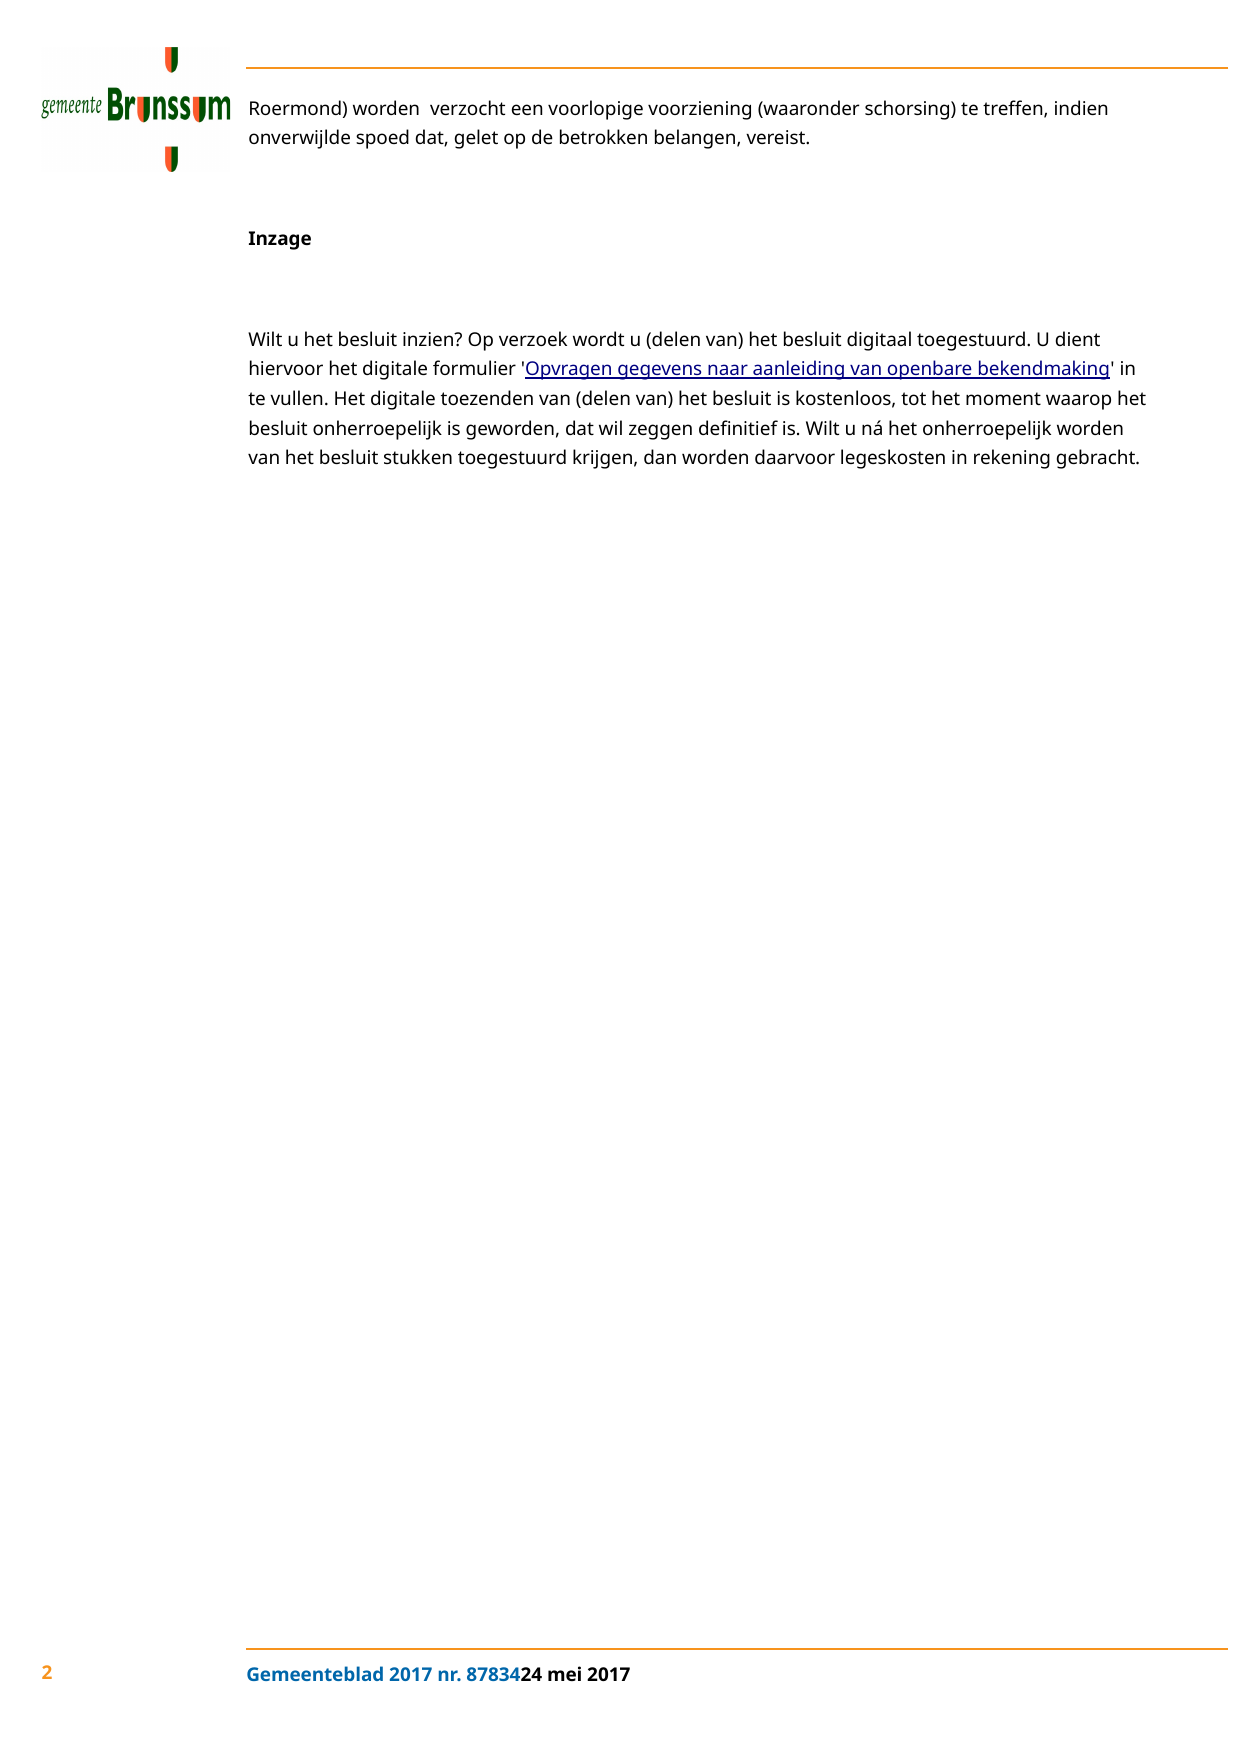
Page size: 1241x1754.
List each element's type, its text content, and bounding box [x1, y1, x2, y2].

text Wilt u het besluit inzien? Op verzoek wordt u (delen van) het besluit digitaal toegestuurd. U dient hiervoor het digitale formulier 'Opvragen gegevens naar aanleiding van openbare bekendmaking' in te vullen. Het digitale toezenden van (delen van) het besluit is kostenloos, tot het moment waarop het besluit onherroepelijk is geworden, dat wil zeggen definitief is. Wilt u ná het onherroepelijk worden van het besluit stukken toegestuurd krijgen, dan worden daarvoor legeskosten in rekening gebracht. [248, 326, 1152, 470]
text Inzage [248, 225, 1152, 251]
text Roermond) worden verzocht een voorlopige voorziening (waaronder schorsing) te treffen, indien onverwijlde spoed dat, gelet op de betrokken belangen, vereist. [248, 95, 1152, 150]
picture [41, 47, 231, 172]
